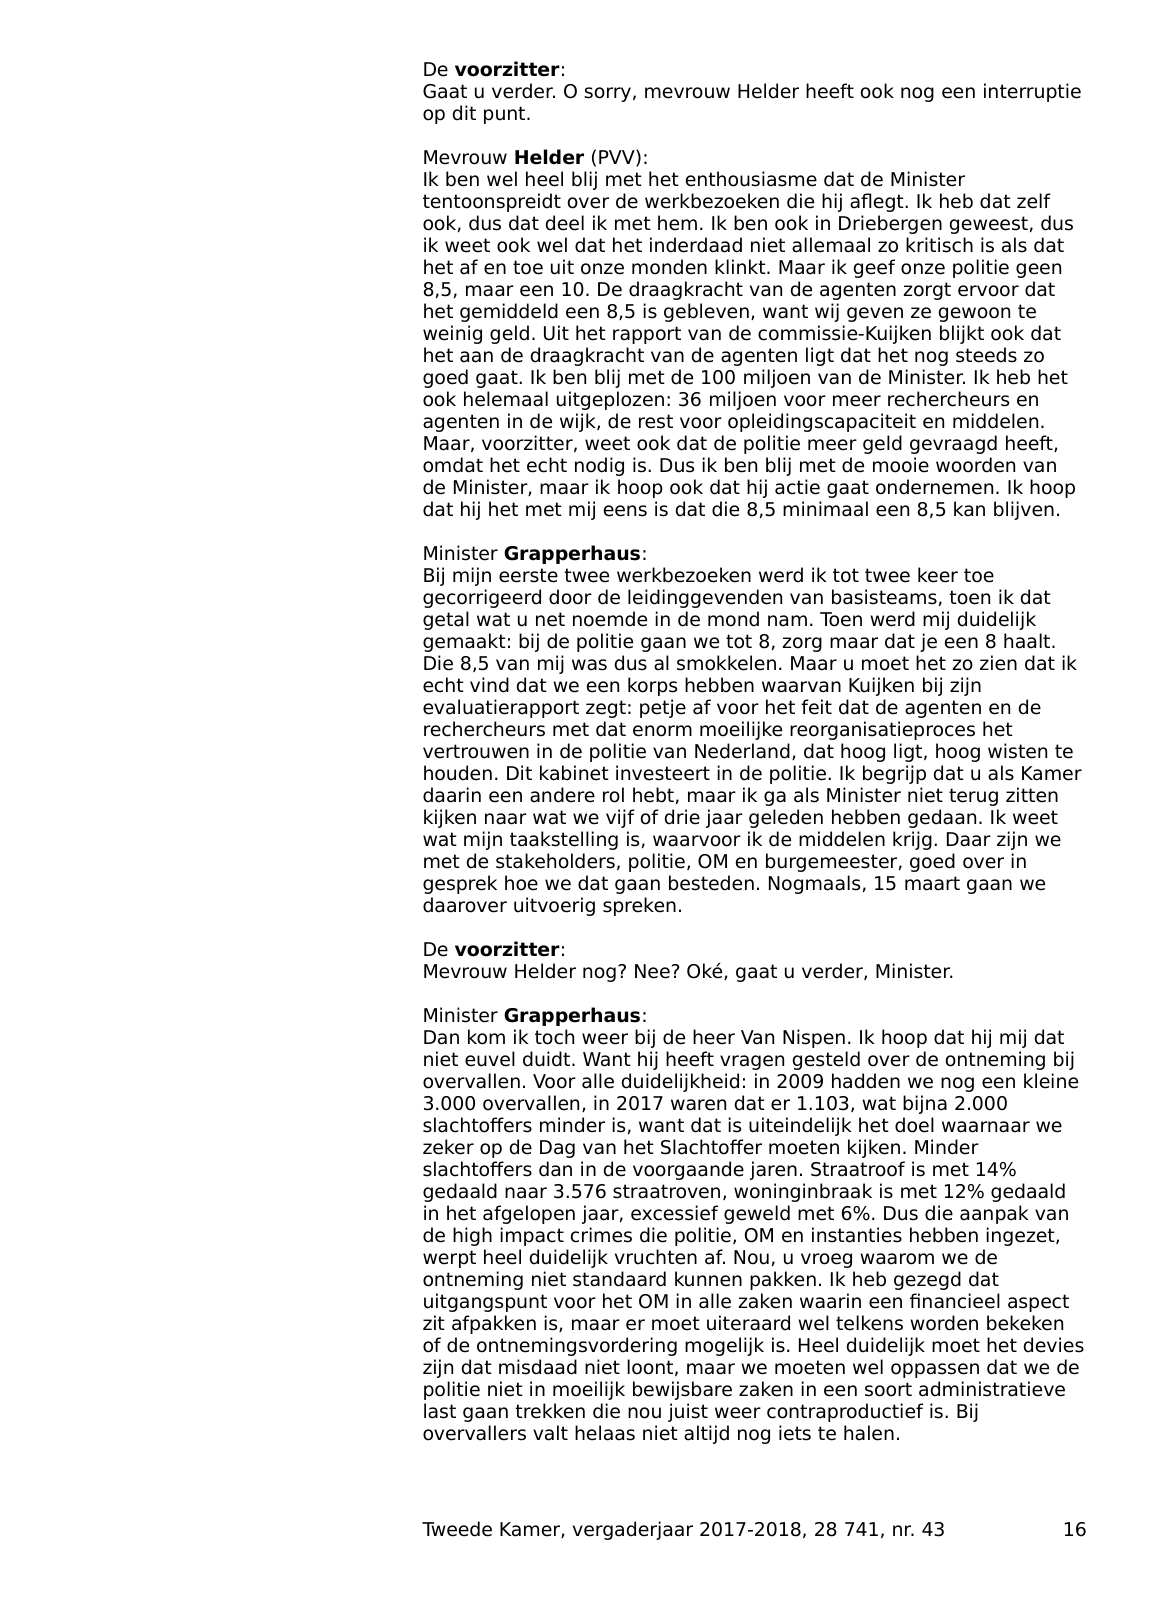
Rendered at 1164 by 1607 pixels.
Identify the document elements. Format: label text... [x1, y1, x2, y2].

text Minister Grapperhaus: [422, 543, 1087, 565]
text Dan kom ik toch weer bij de heer Van Nispen. Ik hoop dat hij mij dat niet euvel duidt. Want hij heeft vragen gesteld over de ontneming bij overvallen. Voor alle duidelijkheid: in 2009 hadden we nog een kleine 3.000 overvallen, in 2017 waren dat er 1.103, wat bijna 2.000 slachtoffers minder is, want dat is uiteindelijk het doel waarnaar we zeker op de Dag van het Slachtoffer moeten kijken. Minder slachtoffers dan in de voorgaande jaren. Straatroof is met 14% gedaald naar 3.576 straatroven, woninginbraak is met 12% gedaald in het afgelopen jaar, excessief geweld met 6%. Dus die aanpak van de high impact crimes die politie, OM en instanties hebben ingezet, werpt heel duidelijk vruchten af. Nou, u vroeg waarom we de ontneming niet standaard kunnen pakken. Ik heb gezegd dat uitgangspunt voor het OM in alle zaken waarin een financieel aspect zit afpakken is, maar er moet uiteraard wel telkens worden bekeken of de ontnemingsvordering mogelijk is. Heel duidelijk moet het devies zijn dat misdaad niet loont, maar we moeten wel oppassen dat we de politie niet in moeilijk bewijsbare zaken in een soort administratieve last gaan trekken die nou juist weer contraproductief is. Bij overvallers valt helaas niet altijd nog iets te halen. [422, 1027, 1087, 1444]
text Gaat u verder. O sorry, mevrouw Helder heeft ook nog een interruptie op dit punt. [422, 81, 1087, 125]
text Ik ben wel heel blij met het enthousiasme dat de Minister tentoonspreidt over de werkbezoeken die hij aflegt. Ik heb dat zelf ook, dus dat deel ik met hem. Ik ben ook in Driebergen geweest, dus ik weet ook wel dat het inderdaad niet allemaal zo kritisch is als dat het af en toe uit onze monden klinkt. Maar ik geef onze politie geen 8,5, maar een 10. De draagkracht van de agenten zorgt ervoor dat het gemiddeld een 8,5 is gebleven, want wij geven ze gewoon te weinig geld. Uit het rapport van de commissie-Kuijken blijkt ook dat het aan de draagkracht van de agenten ligt dat het nog steeds zo goed gaat. Ik ben blij met de 100 miljoen van de Minister. Ik heb het ook helemaal uitgeplozen: 36 miljoen voor meer rechercheurs en agenten in de wijk, de rest voor opleidingscapaciteit en middelen. Maar, voorzitter, weet ook dat de politie meer geld gevraagd heeft, omdat het echt nodig is. Dus ik ben blij met de mooie woorden van de Minister, maar ik hoop ook dat hij actie gaat ondernemen. Ik hoop dat hij het met mij eens is dat die 8,5 minimaal een 8,5 kan blijven. [422, 169, 1087, 521]
text De voorzitter: [422, 939, 1087, 961]
text Mevrouw Helder nog? Nee? Oké, gaat u verder, Minister. [422, 961, 1087, 983]
text Minister Grapperhaus: [422, 1005, 1087, 1027]
text De voorzitter: [422, 59, 1087, 81]
text Mevrouw Helder (PVV): [422, 147, 1087, 169]
text Bij mijn eerste twee werkbezoeken werd ik tot twee keer toe gecorrigeerd door de leidinggevenden van basisteams, toen ik dat getal wat u net noemde in de mond nam. Toen werd mij duidelijk gemaakt: bij de politie gaan we tot 8, zorg maar dat je een 8 haalt. Die 8,5 van mij was dus al smokkelen. Maar u moet het zo zien dat ik echt vind dat we een korps hebben waarvan Kuijken bij zijn evaluatierapport zegt: petje af voor het feit dat de agenten en de rechercheurs met dat enorm moeilijke reorganisatieproces het vertrouwen in de politie van Nederland, dat hoog ligt, hoog wisten te houden. Dit kabinet investeert in de politie. Ik begrijp dat u als Kamer daarin een andere rol hebt, maar ik ga als Minister niet terug zitten kijken naar wat we vijf of drie jaar geleden hebben gedaan. Ik weet wat mijn taakstelling is, waarvoor ik de middelen krijg. Daar zijn we met de stakeholders, politie, OM en burgemeester, goed over in gesprek hoe we dat gaan besteden. Nogmaals, 15 maart gaan we daarover uitvoerig spreken. [422, 565, 1087, 917]
